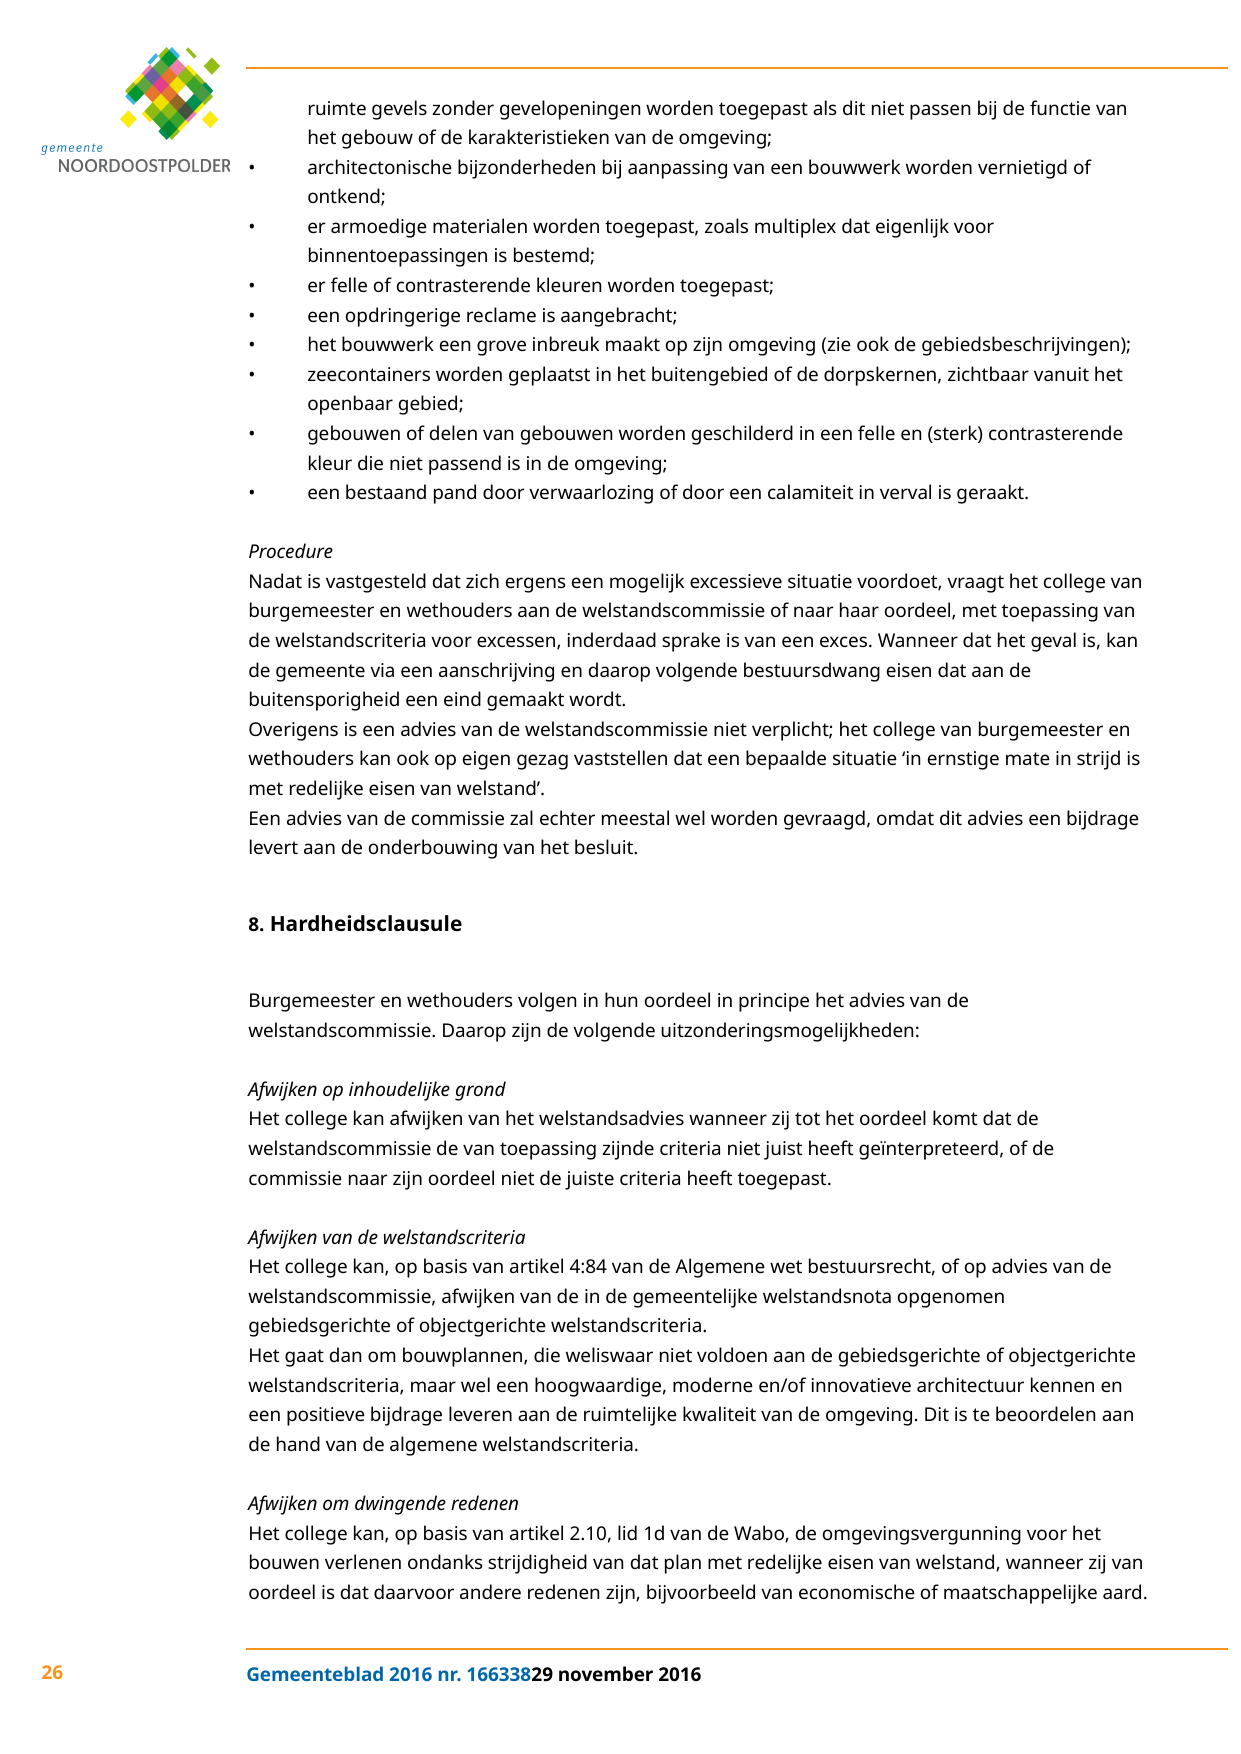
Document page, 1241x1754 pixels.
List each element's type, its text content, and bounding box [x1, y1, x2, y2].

text Een advies van de commissie zal echter meestal wel worden gevraagd, omdat dit advies een bijdrage levert aan de onderbouwing van het besluit. [248, 805, 1152, 860]
text Afwijken om dwingende redenen [248, 1490, 1152, 1516]
list een bestaand pand door verwaarlozing of door een calamiteit in verval is geraakt. [248, 479, 1152, 505]
text Nadat is vastgesteld dat zich ergens een mogelijk excessieve situatie voordoet, vraagt het college van burgemeester en wethouders aan de welstandscommissie of naar haar oordeel, met toepassing van de welstandscriteria voor excessen, inderdaad sprake is van een exces. Wanneer dat het geval is, kan de gemeente via een aanschrijving en daarop volgende bestuursdwang eisen dat aan de buitensporigheid een eind gemaakt wordt. [248, 568, 1152, 712]
text Afwijken op inhoudelijke grond [248, 1076, 1152, 1102]
list ruimte gevels zonder gevelopeningen worden toegepast als dit niet passen bij de functie van het gebouw of de karakteristieken van de omgeving; [248, 95, 1152, 150]
text Het college kan, op basis van artikel 2.10, lid 1d van de Wabo, de omgevingsvergunning voor het bouwen verlenen ondanks strijdigheid van dat plan met redelijke eisen van welstand, wanneer zij van oordeel is dat daarvoor andere redenen zijn, bijvoorbeeld van economische of maatschappelijke aard. [248, 1520, 1152, 1605]
text Overigens is een advies van de welstandscommissie niet verplicht; het college van burgemeester en wethouders kan ook op eigen gezag vaststellen dat een bepaalde situatie ‘in ernstige mate in strijd is met redelijke eisen van welstand’. [248, 716, 1152, 801]
text Procedure [248, 538, 1152, 564]
list het bouwwerk een grove inbreuk maakt op zijn omgeving (zie ook de gebiedsbeschrijvingen); [248, 331, 1152, 357]
list gebouwen of delen van gebouwen worden geschilderd in een felle en (sterk) contrasterende kleur die niet passend is in de omgeving; [248, 420, 1152, 476]
text Het college kan afwijken van het welstandsadvies wanneer zij tot het oordeel komt dat de welstandscommissie de van toepassing zijnde criteria niet juist heeft geïnterpreteerd, of de commissie naar zijn oordeel niet de juiste criteria heeft toegepast. [248, 1106, 1152, 1191]
text Het gaat dan om bouwplannen, die weliswaar niet voldoen aan de gebiedsgerichte of objectgerichte welstandscriteria, maar wel een hoogwaardige, moderne en/of innovatieve architectuur kennen en een positieve bijdrage leveren aan de ruimtelijke kwaliteit van de omgeving. Dit is te beoordelen aan de hand van de algemene welstandscriteria. [248, 1342, 1152, 1457]
picture [41, 47, 231, 172]
text Afwijken van de welstandscriteria [248, 1224, 1152, 1250]
list zeecontainers worden geplaatst in het buitengebied of de dorpskernen, zichtbaar vanuit het openbaar gebied; [248, 361, 1152, 416]
text Burgemeester en wethouders volgen in hun oordeel in principe het advies van de welstandscommissie. Daarop zijn de volgende uitzonderingsmogelijkheden: [248, 987, 1152, 1043]
text Het college kan, op basis van artikel 4:84 van de Algemene wet bestuursrecht, of op advies van de welstandscommissie, afwijken van de in de gemeentelijke welstandsnota opgenomen gebiedsgerichte of objectgerichte welstandscriteria. [248, 1253, 1152, 1338]
list er felle of contrasterende kleuren worden toegepast; [248, 272, 1152, 298]
list er armoedige materialen worden toegepast, zoals multiplex dat eigenlijk voor binnentoepassingen is bestemd; [248, 213, 1152, 268]
text 8. Hardheidsclausule [248, 909, 1152, 938]
list een opdringerige reclame is aangebracht; [248, 302, 1152, 328]
list architectonische bijzonderheden bij aanpassing van een bouwwerk worden vernietigd of ontkend; [248, 154, 1152, 209]
